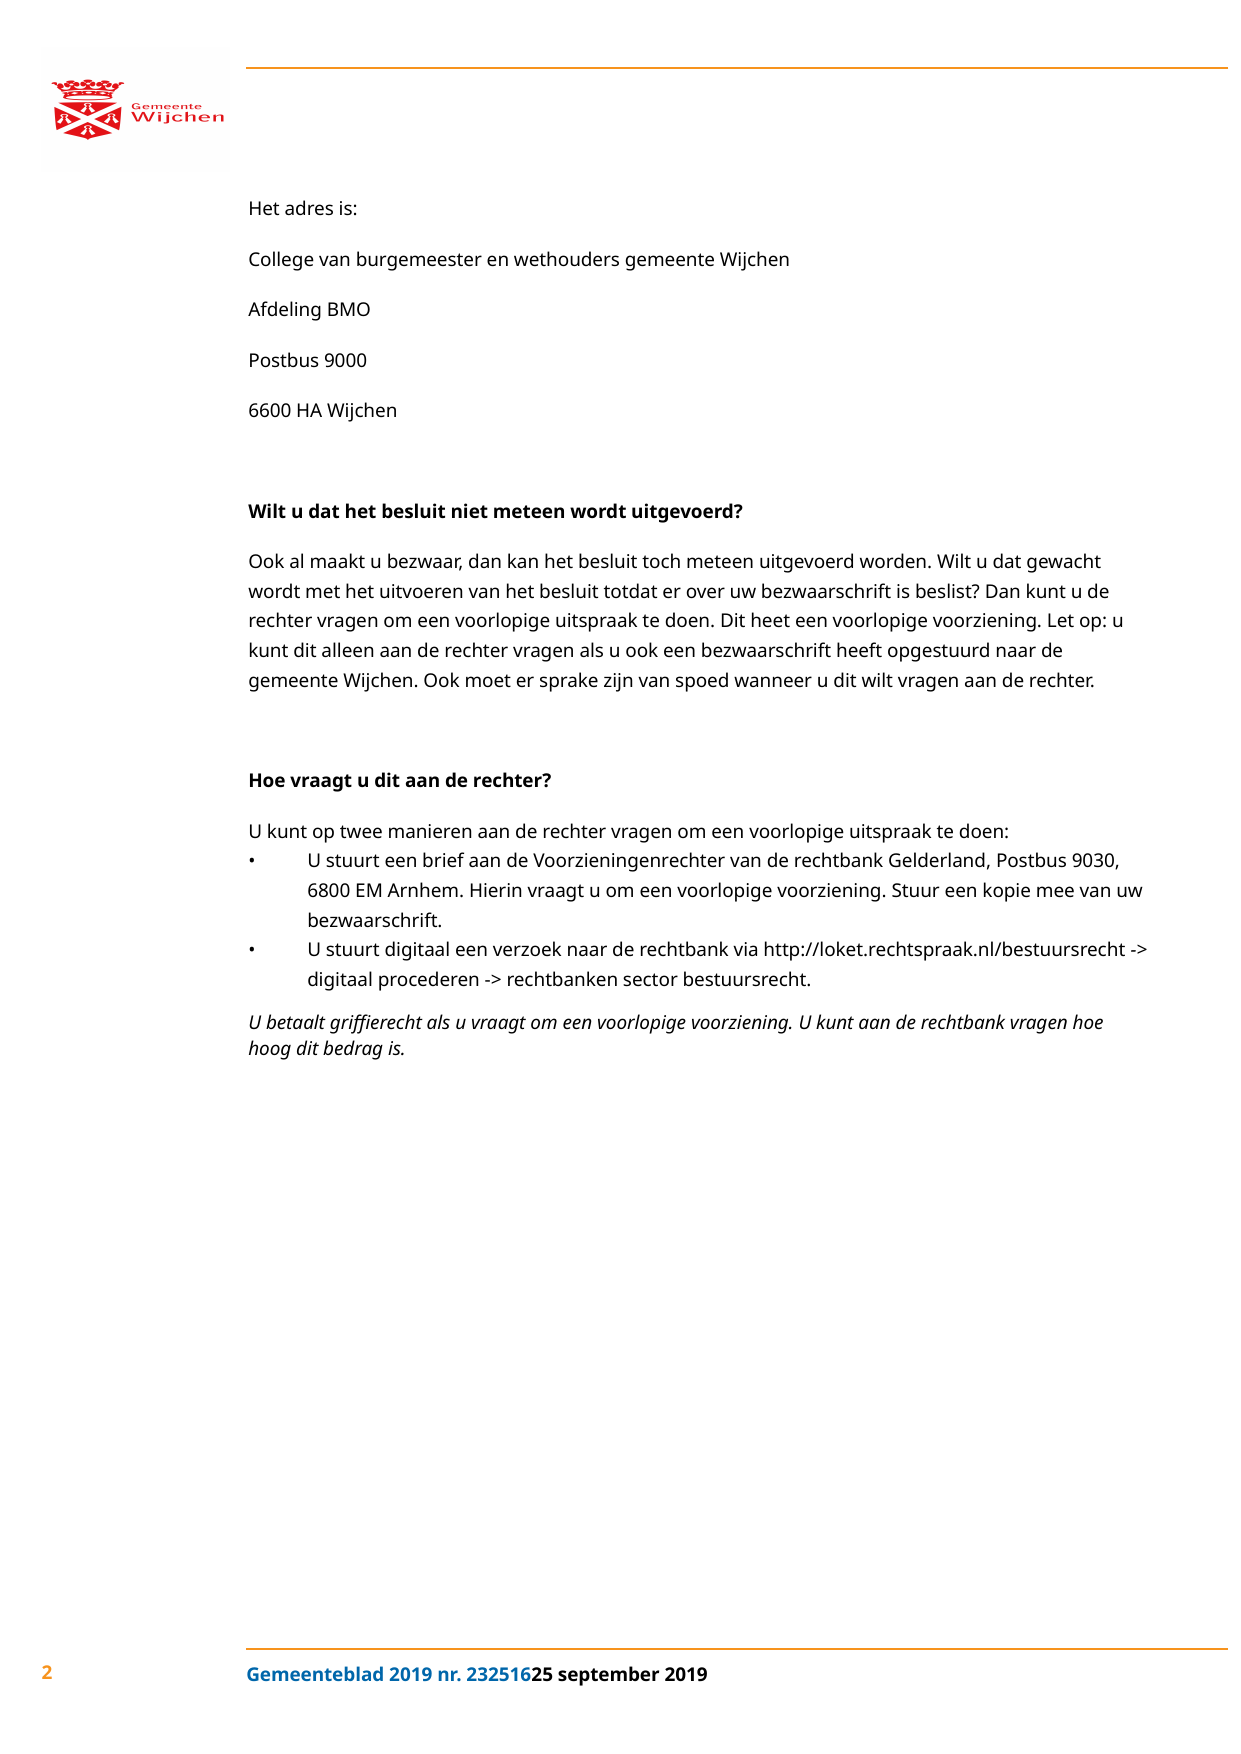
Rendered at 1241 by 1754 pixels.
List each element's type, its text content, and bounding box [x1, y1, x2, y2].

text Het adres is: [248, 196, 1152, 221]
text Postbus 9000 [248, 347, 1152, 373]
text College van burgemeester en wethouders gemeente Wijchen [248, 246, 1152, 272]
picture [41, 47, 231, 172]
text U kunt op twee manieren aan de rechter vragen om een voorlopige uitspraak te doen: [248, 818, 1152, 844]
list U stuurt een brief aan de Voorzieningenrechter van de rechtbank Gelderland, Postbus 9030, 6800 EM Arnhem. Hierin vraagt u om een voorlopige voorziening. Stuur een kopie mee van uw bezwaarschrift. [248, 848, 1152, 933]
text Afdeling BMO [248, 296, 1152, 322]
text 6600 HA Wijchen [248, 397, 1152, 423]
list U stuurt digitaal een verzoek naar de rechtbank via http://loket.rechtspraak.nl/bestuursrecht -> digitaal procederen -> rechtbanken sector bestuursrecht. [248, 936, 1152, 992]
text U betaalt griffierecht als u vraagt om een voorlopige voorziening. U kunt aan de rechtbank vragen hoe hoog dit bedrag is. [248, 1009, 1152, 1061]
text Wilt u dat het besluit niet meteen wordt uitgevoerd? [248, 498, 1152, 524]
text Hoe vraagt u dit aan de rechter? [248, 768, 1152, 793]
text Ook al maakt u bezwaar, dan kan het besluit toch meteen uitgevoerd worden. Wilt u dat gewacht wordt met het uitvoeren van het besluit totdat er over uw bezwaarschrift is beslist? Dan kunt u de rechter vragen om een voorlopige uitspraak te doen. Dit heet een voorlopige voorziening. Let op: u kunt dit alleen aan de rechter vragen als u ook een bezwaarschrift heeft opgestuurd naar de gemeente Wijchen. Ook moet er sprake zijn van spoed wanneer u dit wilt vragen aan de rechter. [248, 548, 1152, 693]
